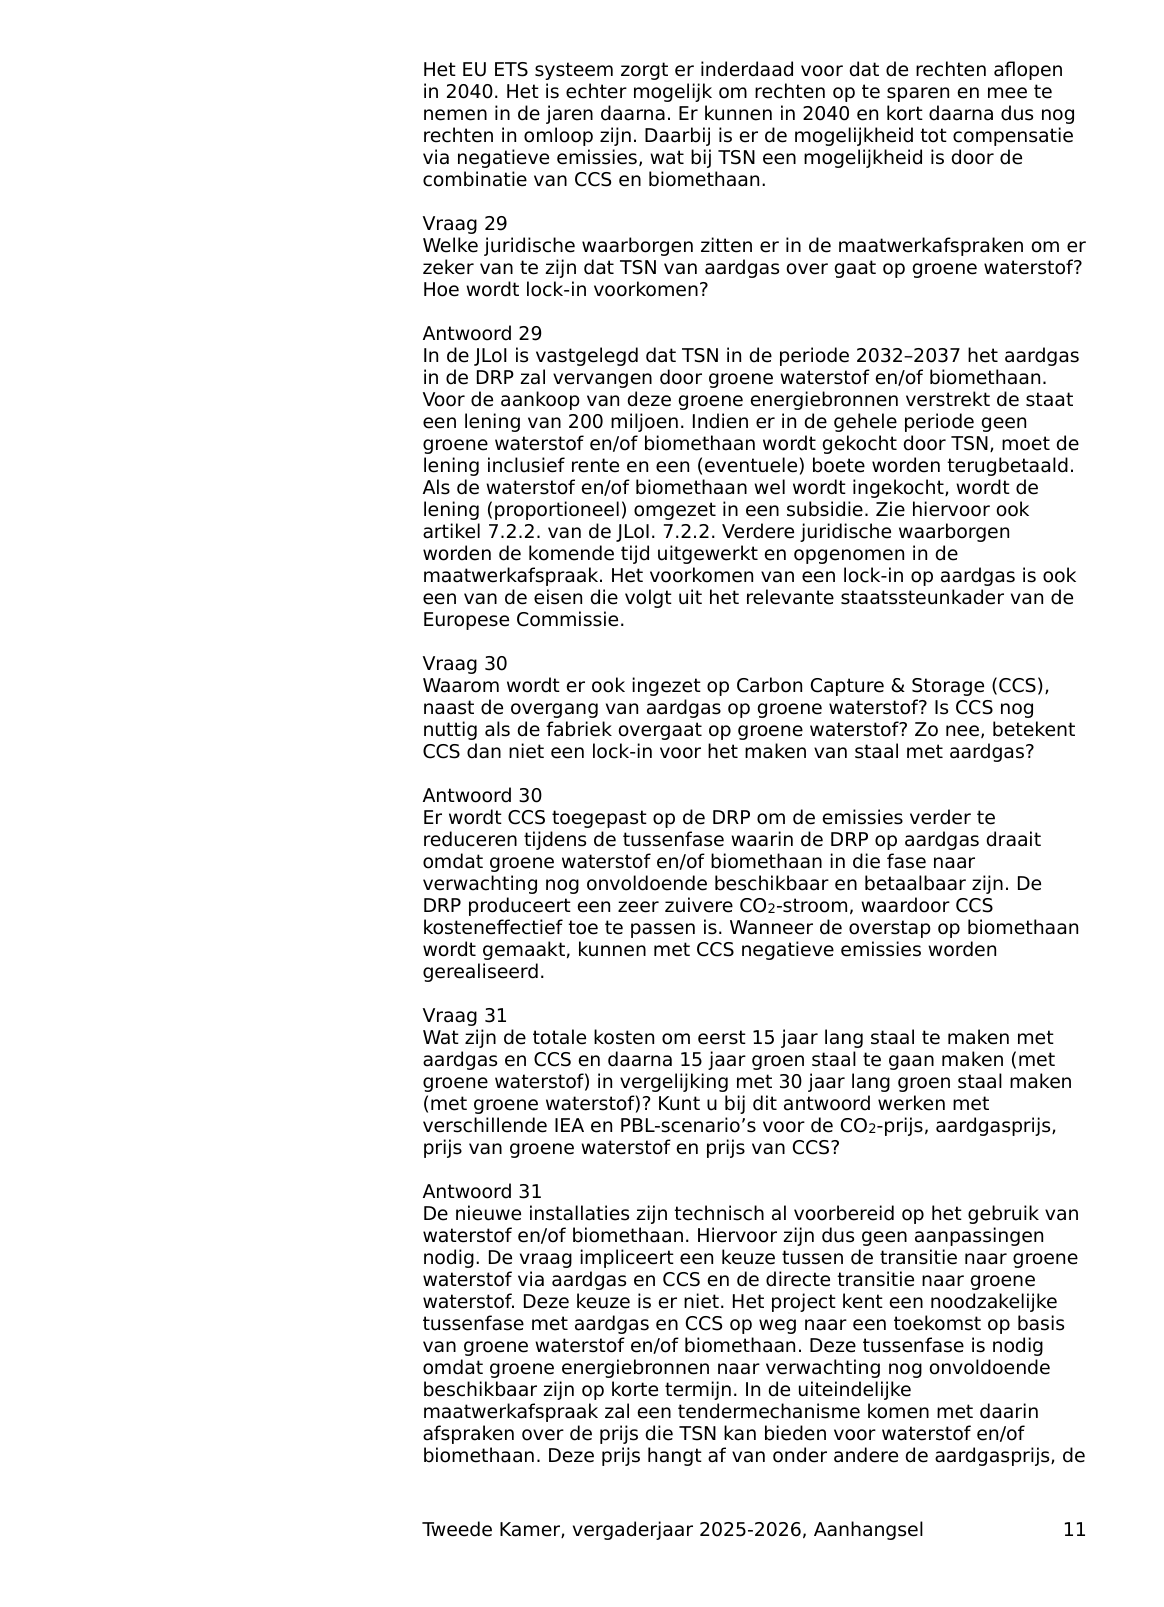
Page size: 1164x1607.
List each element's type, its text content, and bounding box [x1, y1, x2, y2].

text Antwoord 29 [422, 323, 1087, 345]
text Antwoord 30 [422, 785, 1087, 807]
text Vraag 31 [422, 1005, 1087, 1027]
text Er wordt CCS toegepast op de DRP om de emissies verder te reduceren tijdens de tussenfase waarin de DRP op aardgas draait omdat groene waterstof en/of biomethaan in die fase naar verwachting nog onvoldoende beschikbaar en betaalbaar zijn. De DRP produceert een zeer zuivere CO2-stroom, waardoor CCS kosteneffectief toe te passen is. Wanneer de overstap op biomethaan wordt gemaakt, kunnen met CCS negatieve emissies worden gerealiseerd. [422, 807, 1087, 983]
text De nieuwe installaties zijn technisch al voorbereid op het gebruik van waterstof en/of biomethaan. Hiervoor zijn dus geen aanpassingen nodig. De vraag impliceert een keuze tussen de transitie naar groene waterstof via aardgas en CCS en de directe transitie naar groene waterstof. Deze keuze is er niet. Het project kent een noodzakelijke tussenfase met aardgas en CCS op weg naar een toekomst op basis van groene waterstof en/of biomethaan. Deze tussenfase is nodig omdat groene energiebronnen naar verwachting nog onvoldoende beschikbaar zijn op korte termijn. In de uiteindelijke maatwerkafspraak zal een tendermechanisme komen met daarin afspraken over de prijs die TSN kan bieden voor waterstof en/of biomethaan. Deze prijs hangt af van onder andere de aardgasprijs, de [422, 1203, 1087, 1467]
text Welke juridische waarborgen zitten er in de maatwerkafspraken om er zeker van te zijn dat TSN van aardgas over gaat op groene waterstof? Hoe wordt lock-in voorkomen? [422, 235, 1087, 301]
text Het EU ETS systeem zorgt er inderdaad voor dat de rechten aflopen in 2040. Het is echter mogelijk om rechten op te sparen en mee te nemen in de jaren daarna. Er kunnen in 2040 en kort daarna dus nog rechten in omloop zijn. Daarbij is er de mogelijkheid tot compensatie via negatieve emissies, wat bij TSN een mogelijkheid is door de combinatie van CCS en biomethaan. [422, 59, 1087, 191]
text Vraag 30 [422, 653, 1087, 675]
text Antwoord 31 [422, 1181, 1087, 1203]
text Vraag 29 [422, 213, 1087, 235]
text Waarom wordt er ook ingezet op Carbon Capture & Storage (CCS), naast de overgang van aardgas op groene waterstof? Is CCS nog nuttig als de fabriek overgaat op groene waterstof? Zo nee, betekent CCS dan niet een lock-in voor het maken van staal met aardgas? [422, 675, 1087, 763]
text In de JLoI is vastgelegd dat TSN in de periode 2032–2037 het aardgas in de DRP zal vervangen door groene waterstof en/of biomethaan. Voor de aankoop van deze groene energiebronnen verstrekt de staat een lening van 200 miljoen. Indien er in de gehele periode geen groene waterstof en/of biomethaan wordt gekocht door TSN, moet de lening inclusief rente en een (eventuele) boete worden terugbetaald. Als de waterstof en/of biomethaan wel wordt ingekocht, wordt de lening (proportioneel) omgezet in een subsidie. Zie hiervoor ook artikel 7.2.2. van de JLoI. 7.2.2. Verdere juridische waarborgen worden de komende tijd uitgewerkt en opgenomen in de maatwerkafspraak. Het voorkomen van een lock-in op aardgas is ook een van de eisen die volgt uit het relevante staatssteunkader van de Europese Commissie. [422, 345, 1087, 631]
text Wat zijn de totale kosten om eerst 15 jaar lang staal te maken met aardgas en CCS en daarna 15 jaar groen staal te gaan maken (met groene waterstof) in vergelijking met 30 jaar lang groen staal maken (met groene waterstof)? Kunt u bij dit antwoord werken met verschillende IEA en PBL-scenario’s voor de CO2-prijs, aardgasprijs, prijs van groene waterstof en prijs van CCS? [422, 1027, 1087, 1159]
